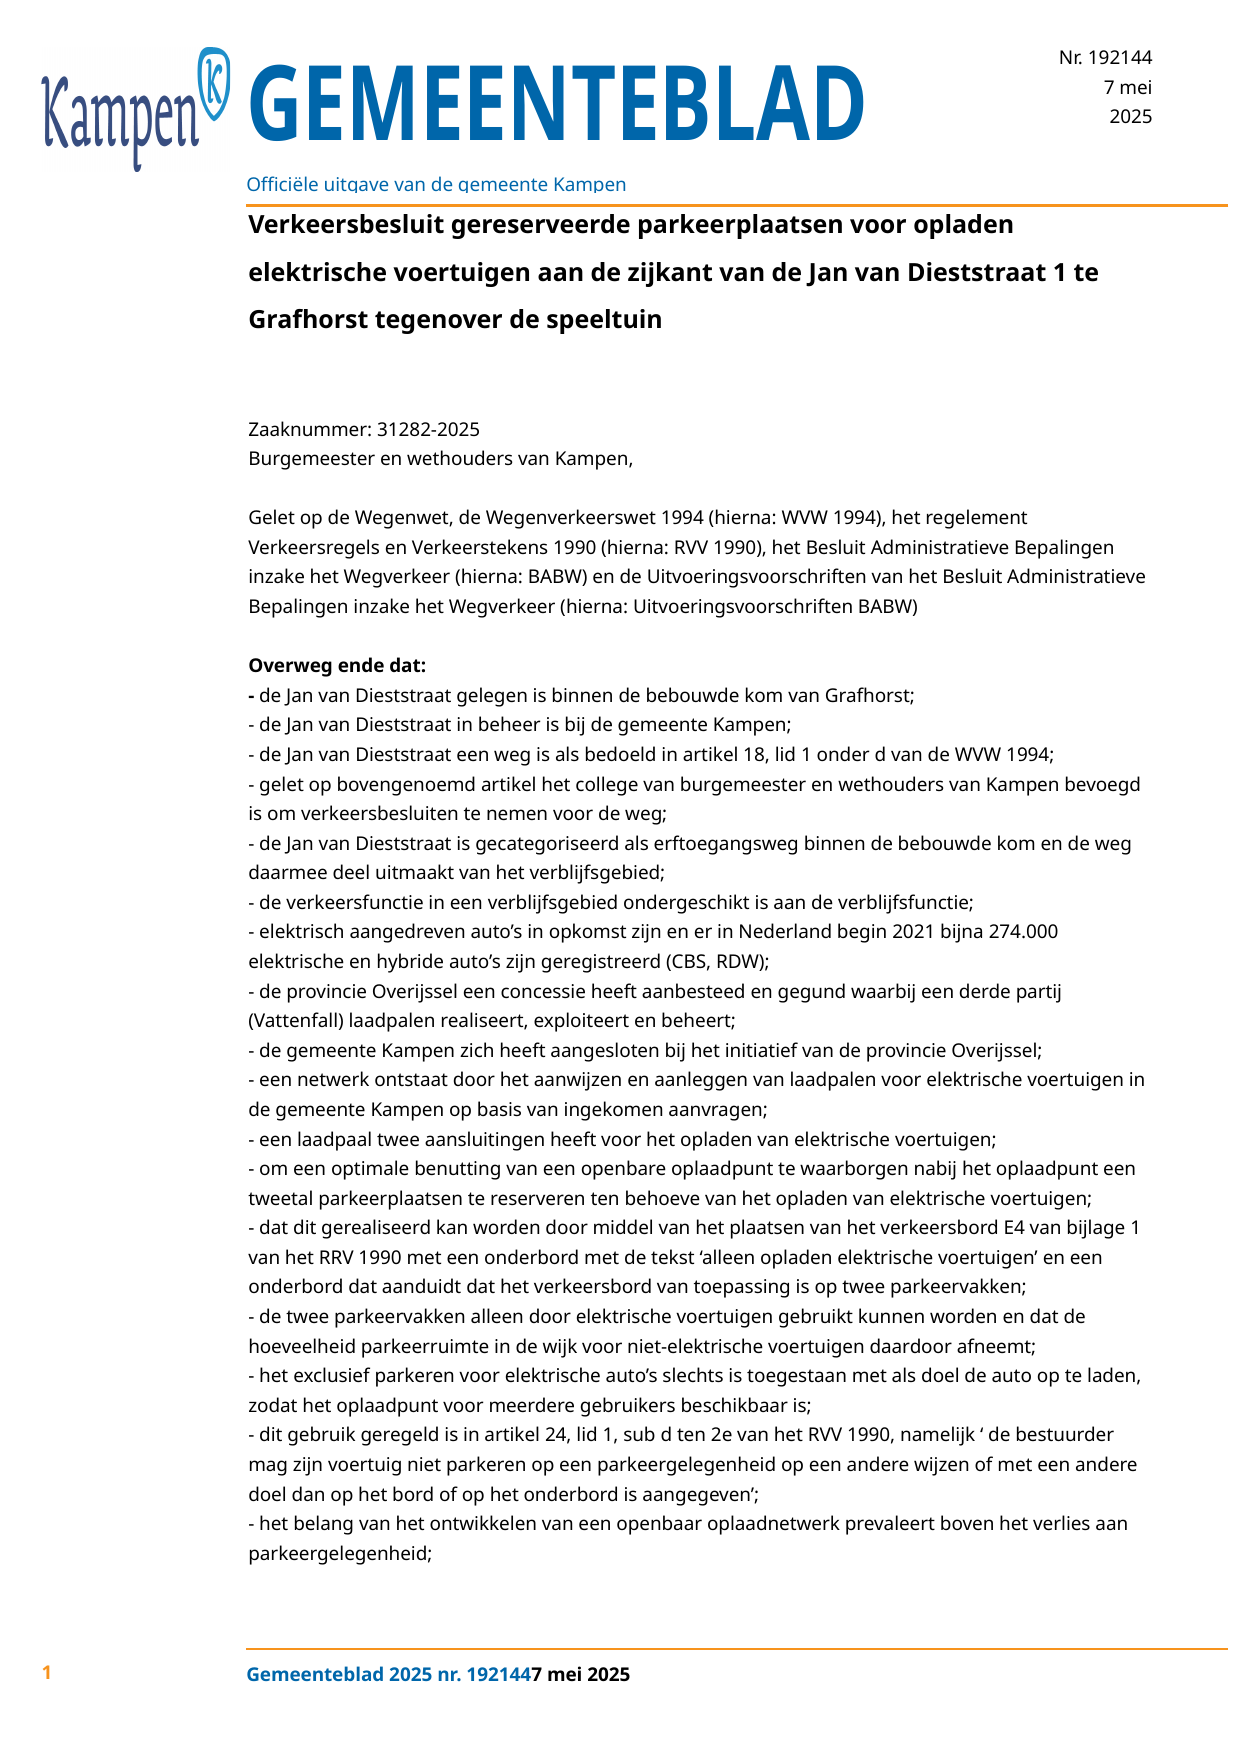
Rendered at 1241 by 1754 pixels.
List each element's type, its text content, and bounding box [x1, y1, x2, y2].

text Zaaknummer: 31282-2025 [248, 416, 1152, 442]
text - het belang van het ontwikkelen van een openbaar oplaadnetwerk prevaleert boven het verlies aan parkeergelegenheid; [248, 1510, 1152, 1566]
text - dat dit gerealiseerd kan worden door middel van het plaatsen van het verkeersbord E4 van bijlage 1 van het RRV 1990 met een onderbord met de tekst ‘alleen opladen elektrische voertuigen’ en een onderbord dat aanduidt dat het verkeersbord van toepassing is op twee parkeervakken; [248, 1214, 1152, 1299]
text Gelet op de Wegenwet, de Wegenverkeerswet 1994 (hierna: WVW 1994), het regelement Verkeersregels en Verkeerstekens 1990 (hierna: RVV 1990), het Besluit Administratieve Bepalingen inzake het Wegverkeer (hierna: BABW) en de Uitvoeringsvoorschriften van het Besluit Administratieve Bepalingen inzake het Wegverkeer (hierna: Uitvoeringsvoorschriften BABW) [248, 504, 1152, 619]
text - de verkeersfunctie in een verblijfsgebied ondergeschikt is aan de verblijfsfunctie; [248, 889, 1152, 915]
text - een laadpaal twee aansluitingen heeft voor het opladen van elektrische voertuigen; [248, 1126, 1152, 1152]
picture [41, 47, 231, 172]
text Verkeersbesluit gereserveerde parkeerplaatsen voor opladen elektrische voertuigen aan de zijkant van de Jan van Dieststraat 1 te Grafhorst tegenover de speeltuin [248, 207, 1152, 336]
text - de gemeente Kampen zich heeft aangesloten bij het initiatief van de provincie Overijssel; [248, 1037, 1152, 1063]
text - de twee parkeervakken alleen door elektrische voertuigen gebruikt kunnen worden en dat de hoeveelheid parkeerruimte in de wijk voor niet-elektrische voertuigen daardoor afneemt; [248, 1303, 1152, 1359]
text - een netwerk ontstaat door het aanwijzen en aanleggen van laadpalen voor elektrische voertuigen in de gemeente Kampen op basis van ingekomen aanvragen; [248, 1067, 1152, 1122]
text - dit gebruik geregeld is in artikel 24, lid 1, sub d ten 2e van het RVV 1990, namelijk ‘ de bestuurder mag zijn voertuig niet parkeren op een parkeergelegenheid op een andere wijzen of met een andere doel dan op het bord of op het onderbord is aangegeven’; [248, 1422, 1152, 1507]
text - de Jan van Dieststraat is gecategoriseerd als erftoegangsweg binnen de bebouwde kom en de weg daarmee deel uitmaakt van het verblijfsgebied; [248, 830, 1152, 885]
text - de Jan van Dieststraat in beheer is bij de gemeente Kampen; [248, 712, 1152, 737]
text - de Jan van Dieststraat een weg is als bedoeld in artikel 18, lid 1 onder d van de WVW 1994; [248, 741, 1152, 767]
text - elektrisch aangedreven auto’s in opkomst zijn en er in Nederland begin 2021 bijna 274.000 elektrische en hybride auto’s zijn geregistreerd (CBS, RDW); [248, 919, 1152, 974]
text - de Jan van Dieststraat gelegen is binnen de bebouwde kom van Grafhorst; [248, 682, 1152, 708]
text Overweg ende dat: [248, 652, 1152, 678]
text Burgemeester en wethouders van Kampen, [248, 445, 1152, 471]
text - om een optimale benutting van een openbare oplaadpunt te waarborgen nabij het oplaadpunt een tweetal parkeerplaatsen te reserveren ten behoeve van het opladen van elektrische voertuigen; [248, 1155, 1152, 1211]
text - de provincie Overijssel een concessie heeft aanbesteed en gegund waarbij een derde partij (Vattenfall) laadpalen realiseert, exploiteert en beheert; [248, 978, 1152, 1033]
text - het exclusief parkeren voor elektrische auto’s slechts is toegestaan met als doel de auto op te laden, zodat het oplaadpunt voor meerdere gebruikers beschikbaar is; [248, 1362, 1152, 1418]
text - gelet op bovengenoemd artikel het college van burgemeester en wethouders van Kampen bevoegd is om verkeersbesluiten te nemen voor de weg; [248, 771, 1152, 826]
